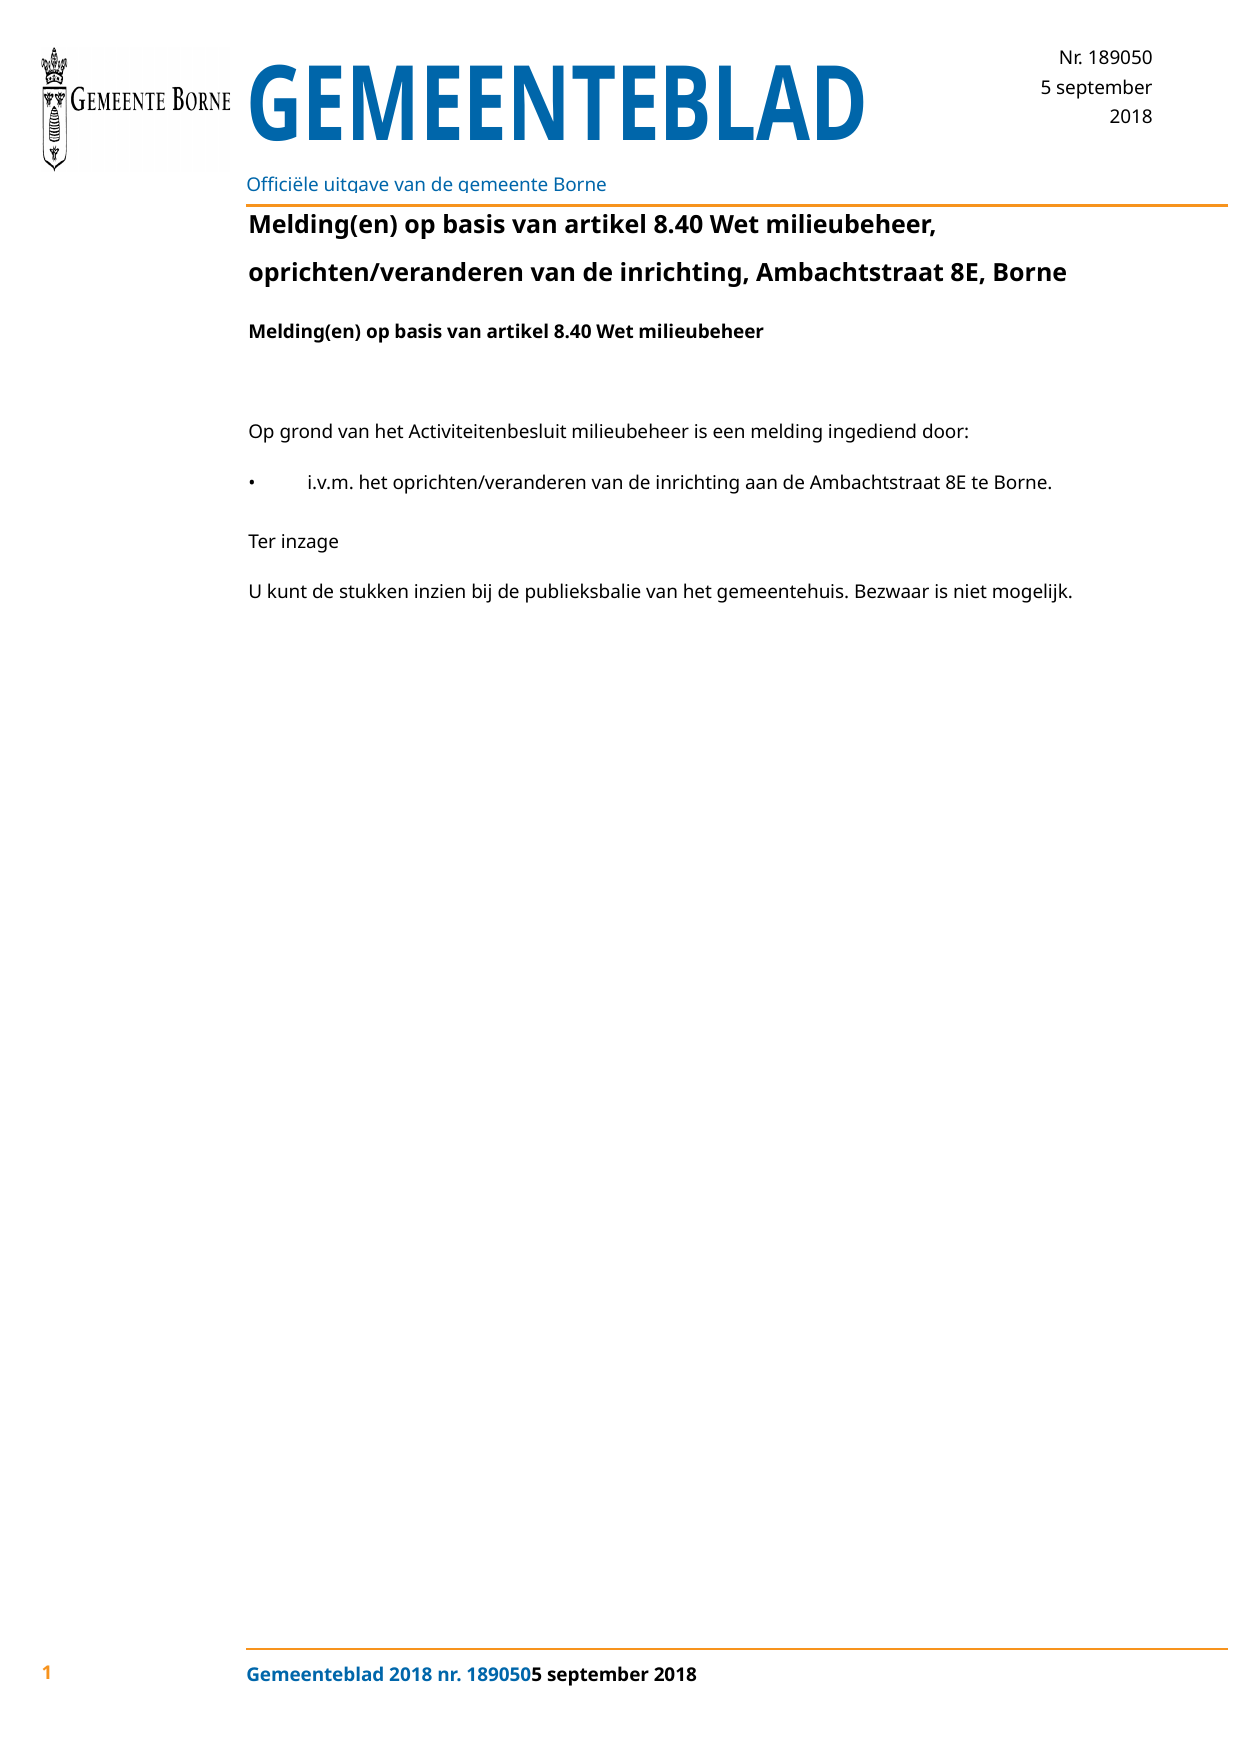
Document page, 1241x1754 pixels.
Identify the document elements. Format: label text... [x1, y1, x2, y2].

text Ter inzage [248, 528, 1152, 554]
list i.v.m. het oprichten/veranderen van de inrichting aan de Ambachtstraat 8E te Borne. [248, 469, 1152, 495]
text Melding(en) op basis van artikel 8.40 Wet milieubeheer [248, 318, 1152, 344]
text Op grond van het Activiteitenbesluit milieubeheer is een melding ingediend door: [248, 419, 1152, 444]
text U kunt de stukken inzien bij de publieksbalie van het gemeentehuis. Bezwaar is niet mogelijk. [248, 579, 1152, 604]
picture [41, 47, 231, 172]
text Melding(en) op basis van artikel 8.40 Wet milieubeheer, oprichten/veranderen van de inrichting, Ambachtstraat 8E, Borne [248, 207, 1152, 288]
